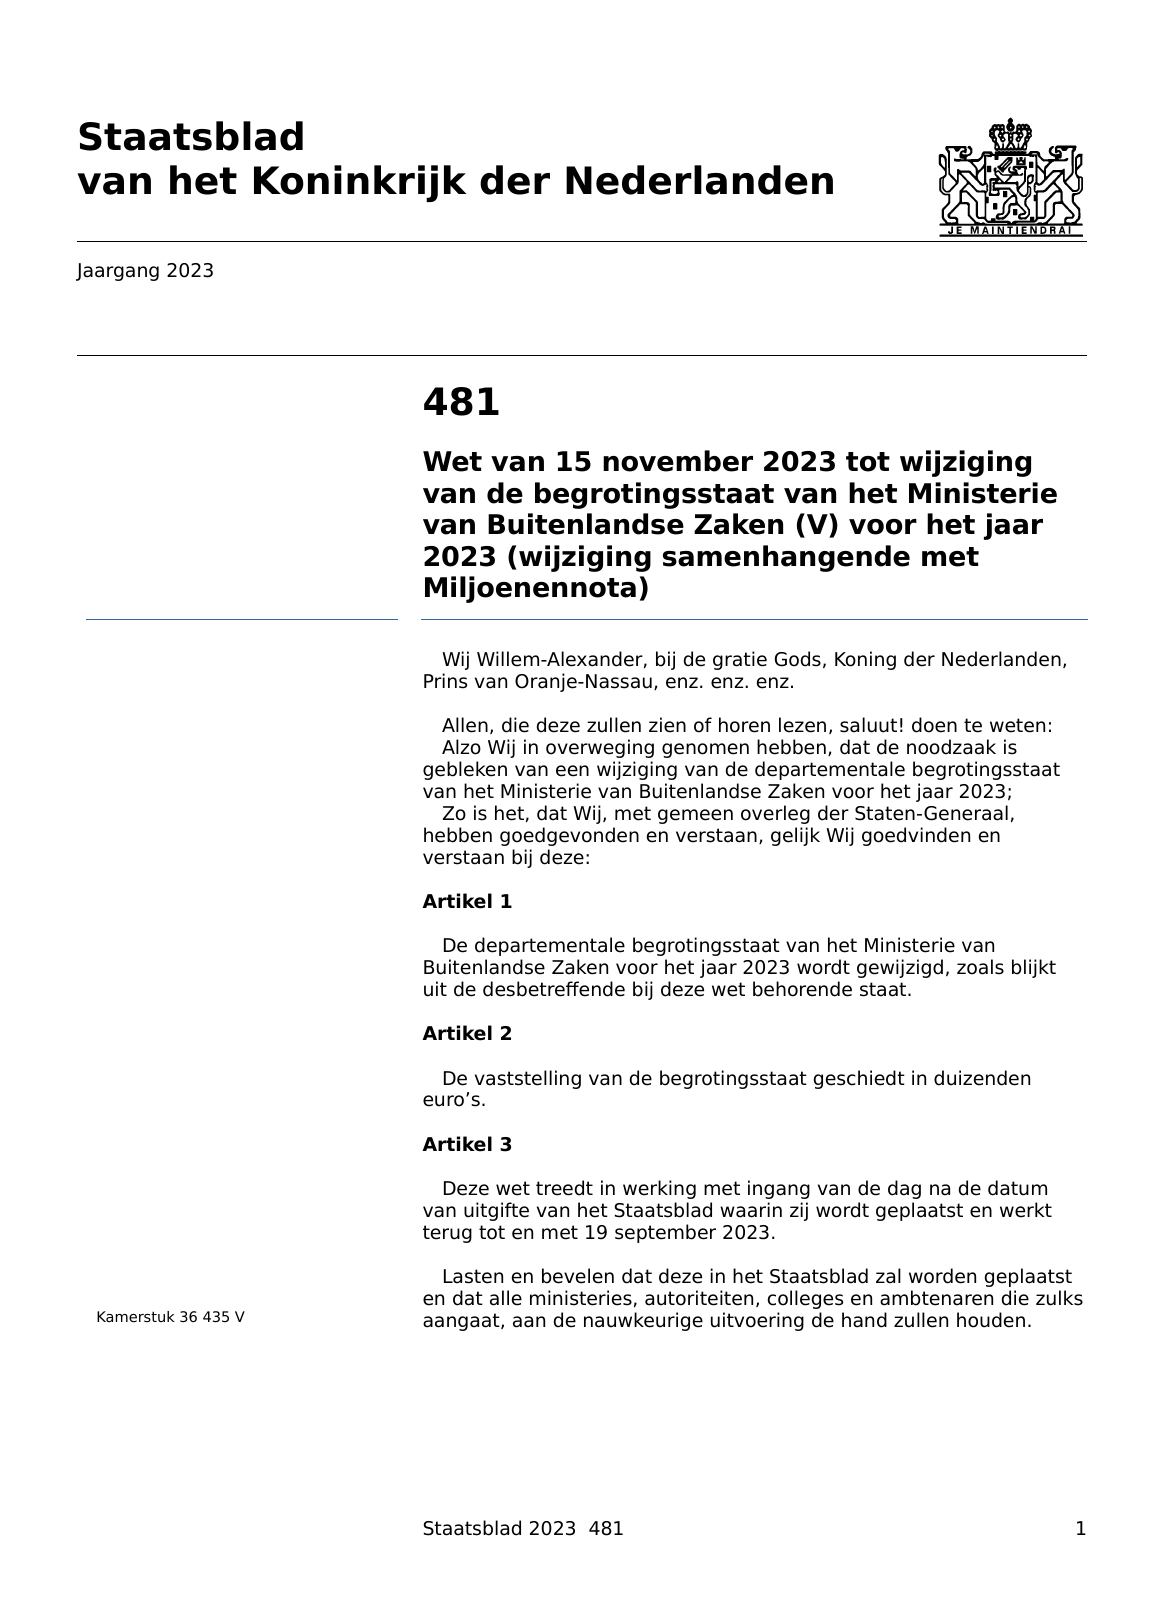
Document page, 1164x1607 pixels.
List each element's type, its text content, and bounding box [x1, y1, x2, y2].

table_header Staatsblad van het Koninkrijk der Nederlanden [77, 100, 886, 241]
text Wij Willem-Alexander, bij de gratie Gods, Koning der Nederlanden, Prins van Oranje-Nassau, enz. enz. enz. [422, 649, 1087, 693]
text Zo is het, dat Wij, met gemeen overleg der Staten-Generaal, hebben goedgevonden en verstaan, gelijk Wij goedvinden en verstaan bij deze: [422, 803, 1087, 869]
text Lasten en bevelen dat deze in het Staatsblad zal worden geplaatst en dat alle ministeries, autoriteiten, colleges en ambtenaren die zulks aangaat, aan de nauwkeurige uitvoering de hand zullen houden. [422, 1266, 1087, 1332]
text Deze wet treedt in werking met ingang van de dag na de datum van uitgifte van het Staatsblad waarin zij wordt geplaatst en werkt terug tot en met 19 september 2023. [422, 1178, 1087, 1244]
text De departementale begrotingsstaat van het Ministerie van Buitenlandse Zaken voor het jaar 2023 wordt gewijzigd, zoals blijkt uit de desbetreffende bij deze wet behorende staat. [422, 935, 1087, 1001]
table_cell Jaargang 2023 [77, 242, 1087, 355]
subtitle Artikel 3 [422, 1133, 1087, 1156]
text De vaststelling van de begrotingsstaat geschiedt in duizenden euro’s. [422, 1067, 1087, 1111]
text Kamerstuk 36 435 V [77, 1309, 396, 1326]
table_header [886, 100, 1087, 241]
subtitle Artikel 1 [422, 891, 1087, 913]
subtitle Artikel 2 [422, 1023, 1087, 1045]
subtitle 481 [422, 381, 1087, 424]
text Allen, die deze zullen zien of horen lezen, saluut! doen te weten: [422, 715, 1087, 737]
text Alzo Wij in overweging genomen hebben, dat de noodzaak is gebleken van een wijziging van de departementale begrotingsstaat van het Ministerie van Buitenlandse Zaken voor het jaar 2023; [422, 737, 1087, 803]
text Wet van 15 november 2023 tot wijziging van de begrotingsstaat van het Ministerie van Buitenlandse Zaken (V) voor het jaar 2023 (wijziging samenhangende met Miljoenennota) [422, 447, 1087, 604]
picture [936, 115, 1087, 240]
